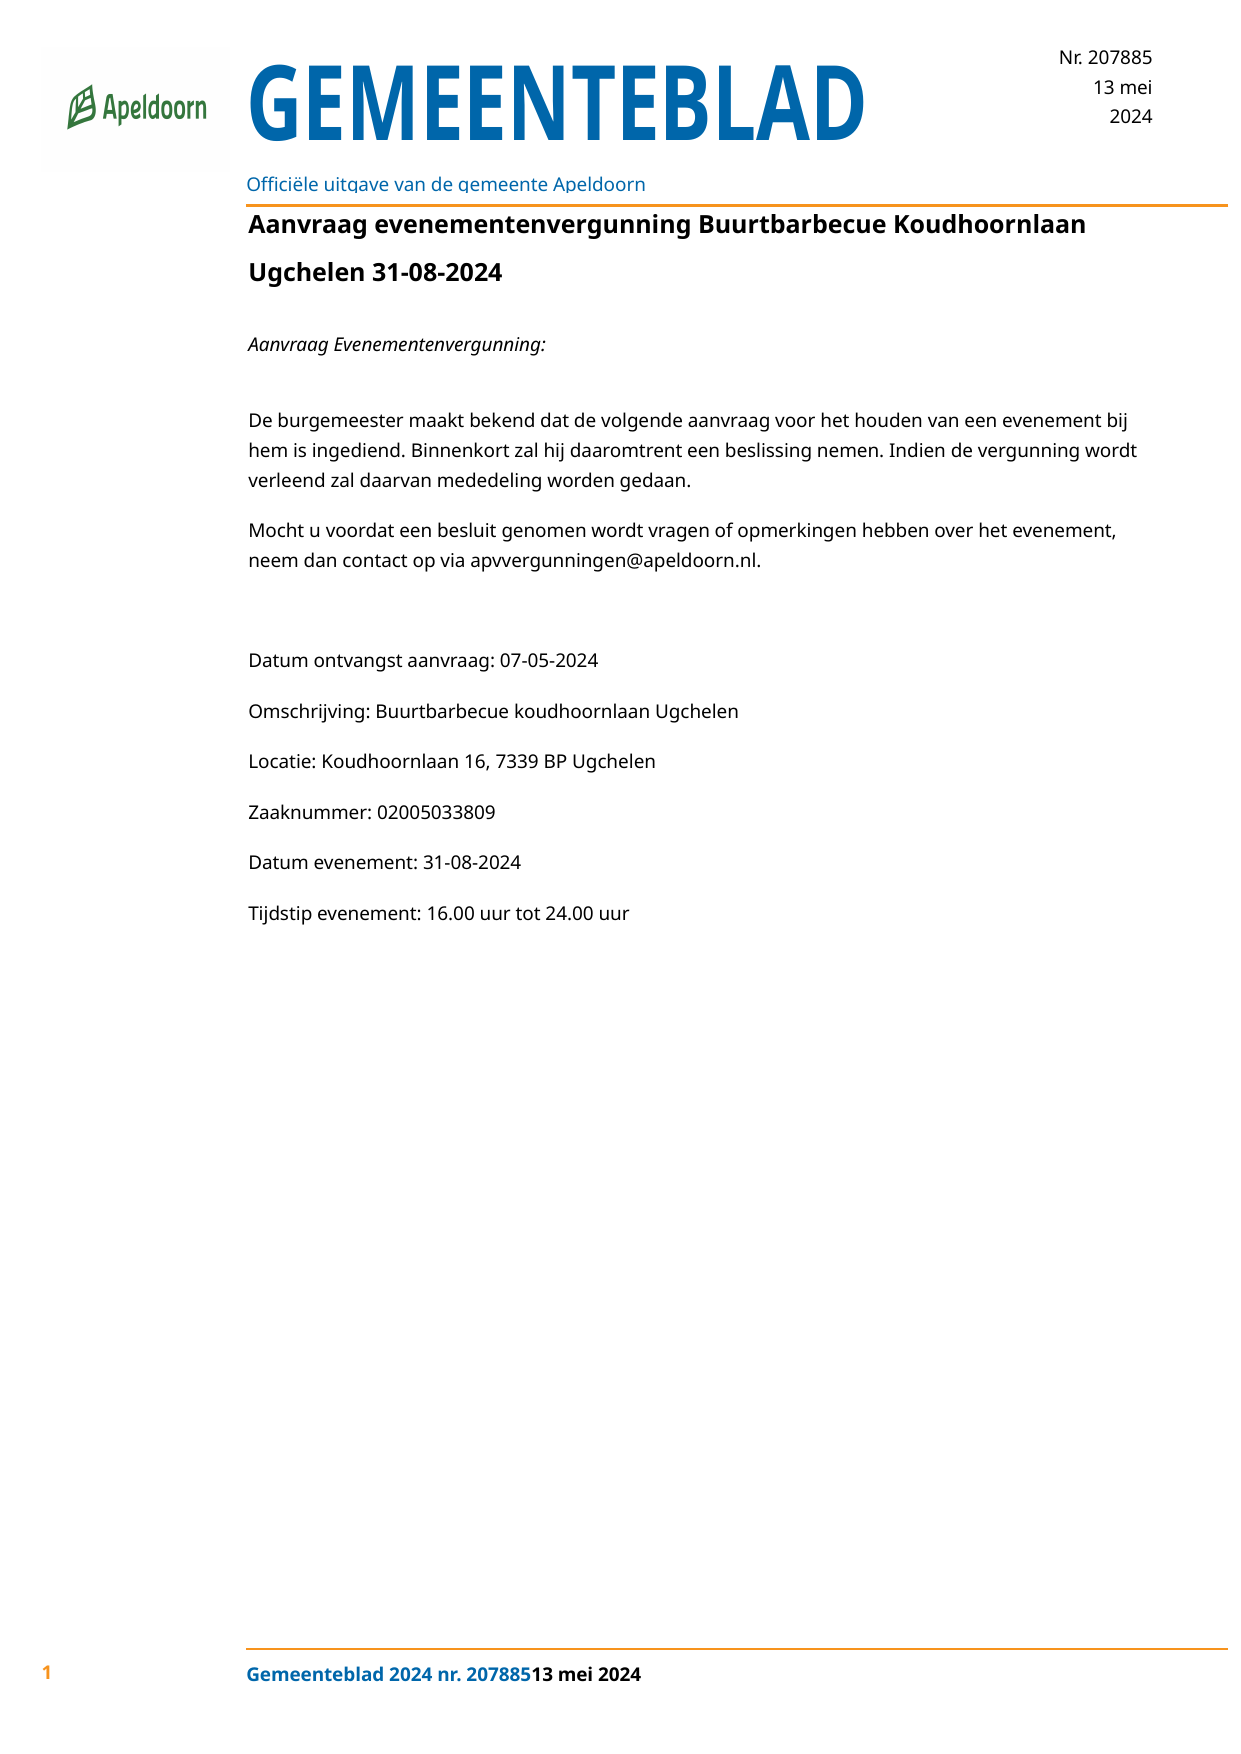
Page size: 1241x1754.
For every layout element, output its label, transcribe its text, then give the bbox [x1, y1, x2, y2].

text Datum ontvangst aanvraag: 07-05-2024 [248, 648, 1152, 673]
text Zaaknummer: 02005033809 [248, 799, 1152, 824]
text Mocht u voordat een besluit genomen wordt vragen of opmerkingen hebben over het evenement, neem dan contact op via apvvergunningen@apeldoorn.nl. [248, 517, 1152, 572]
text Locatie: Koudhoornlaan 16, 7339 BP Ugchelen [248, 748, 1152, 774]
text Aanvraag evenementenvergunning Buurtbarbecue Koudhoornlaan Ugchelen 31-08-2024 [248, 207, 1152, 288]
text De burgemeester maakt bekend dat de volgende aanvraag voor het houden van een evenement bij hem is ingediend. Binnenkort zal hij daaromtrent een beslissing nemen. Indien de vergunning wordt verleend zal daarvan mededeling worden gedaan. [248, 408, 1152, 492]
text Omschrijving: Buurtbarbecue koudhoornlaan Ugchelen [248, 698, 1152, 724]
text Tijdstip evenement: 16.00 uur tot 24.00 uur [248, 900, 1152, 925]
text Aanvraag Evenementenvergunning: [248, 331, 1152, 357]
picture [41, 47, 231, 172]
text Datum evenement: 31-08-2024 [248, 849, 1152, 875]
